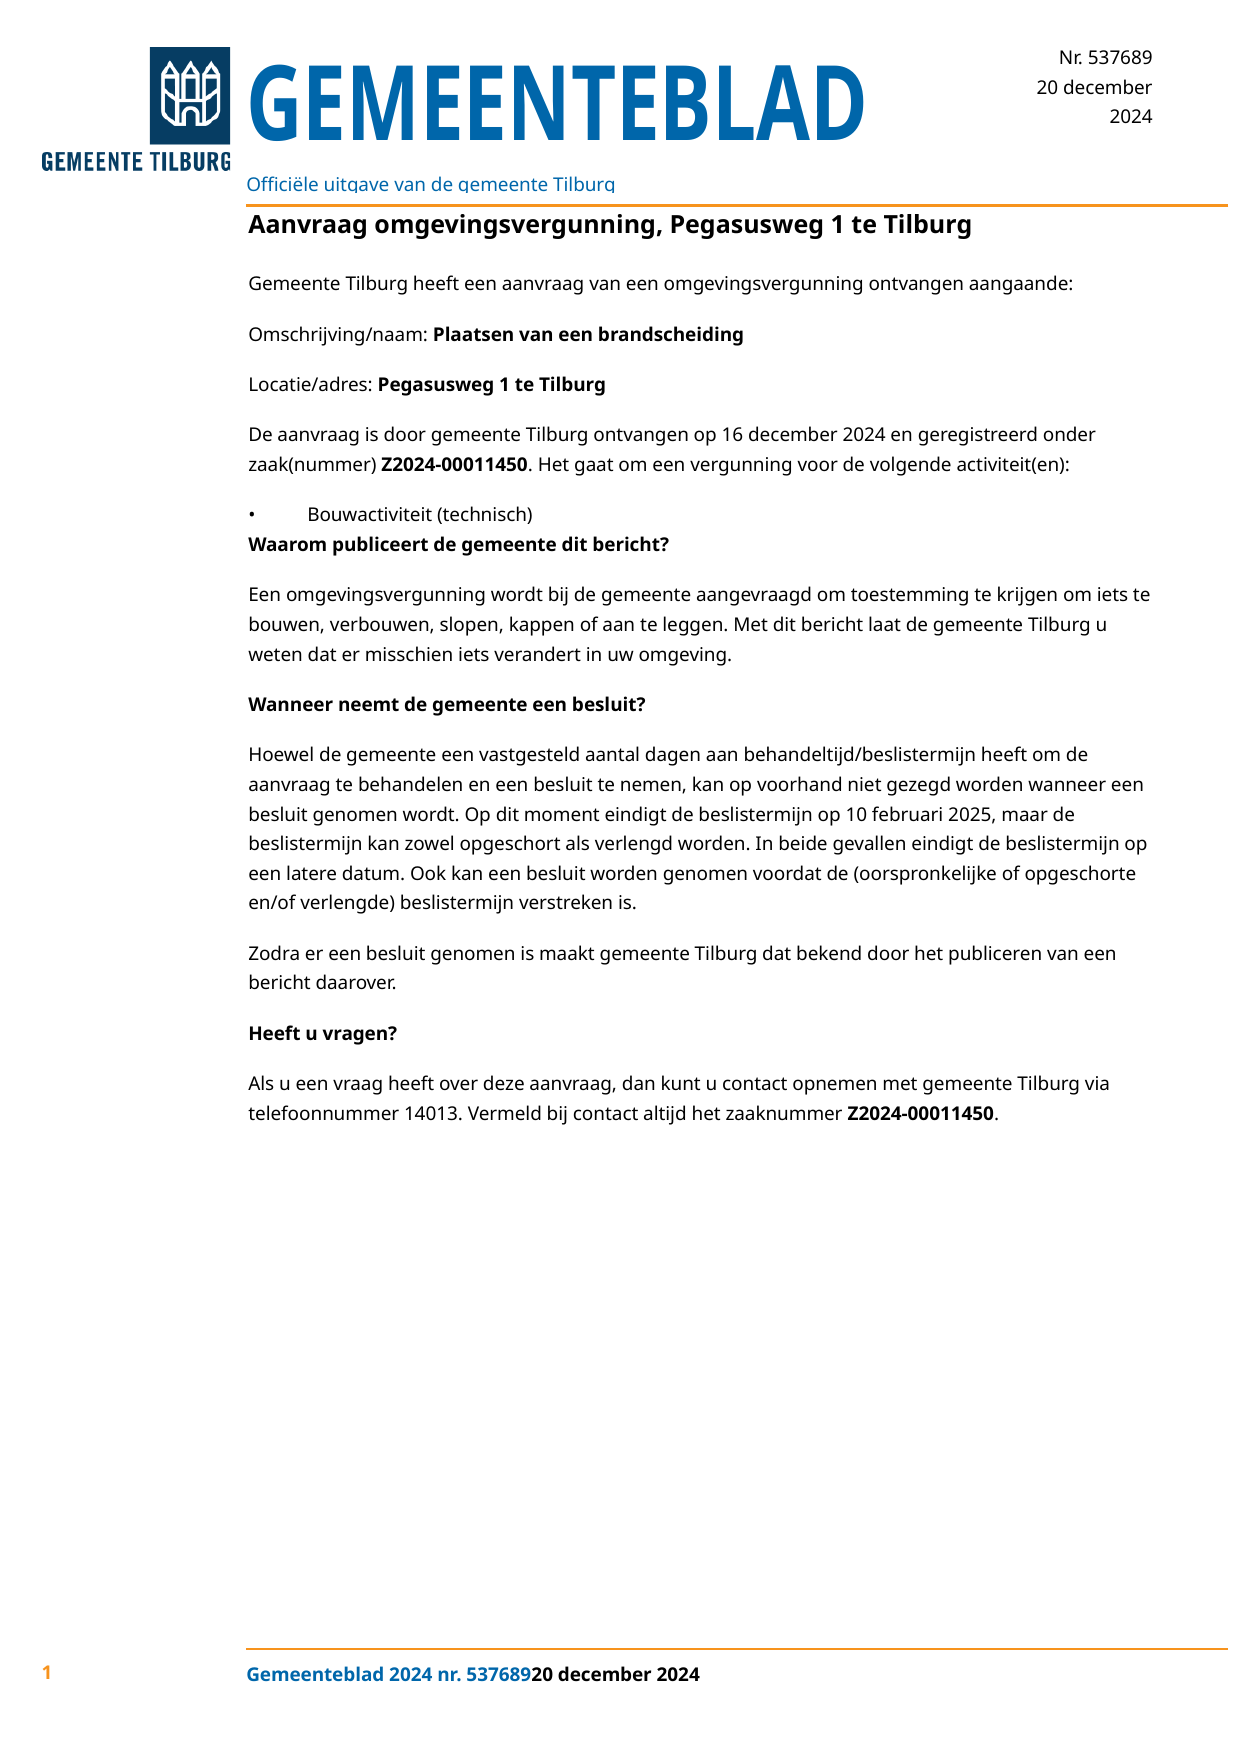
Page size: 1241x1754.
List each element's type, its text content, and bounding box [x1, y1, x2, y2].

text Een omgevingsvergunning wordt bij de gemeente aangevraagd om toestemming te krijgen om iets te bouwen, verbouwen, slopen, kappen of aan te leggen. Met dit bericht laat de gemeente Tilburg u weten dat er misschien iets verandert in uw omgeving. [248, 582, 1152, 666]
text Heeft u vragen? [248, 1020, 1152, 1046]
text Hoewel de gemeente een vastgesteld aantal dagen aan behandeltijd/beslistermijn heeft om de aanvraag te behandelen en een besluit te nemen, kan op voorhand niet gezegd worden wanneer een besluit genomen wordt. Op dit moment eindigt de beslistermijn op 10 februari 2025, maar de beslistermijn kan zowel opgeschort als verlengd worden. In beide gevallen eindigt de beslistermijn op een latere datum. Ook kan een besluit worden genomen voordat de (oorspronkelijke of opgeschorte en/of verlengde) beslistermijn verstreken is. [248, 742, 1152, 915]
text Als u een vraag heeft over deze aanvraag, dan kunt u contact opnemen met gemeente Tilburg via telefoonnummer 14013. Vermeld bij contact altijd het zaaknummer Z2024-00011450. [248, 1070, 1152, 1126]
text Gemeente Tilburg heeft een aanvraag van een omgevingsvergunning ontvangen aangaande: [248, 270, 1152, 296]
text Waarom publiceert de gemeente dit bericht? [248, 531, 1152, 557]
text Aanvraag omgevingsvergunning, Pegasusweg 1 te Tilburg [248, 207, 1152, 241]
text Locatie/adres: Pegasusweg 1 te Tilburg [248, 371, 1152, 397]
text Wanneer neemt de gemeente een besluit? [248, 691, 1152, 717]
picture [41, 47, 231, 172]
text De aanvraag is door gemeente Tilburg ontvangen op 16 december 2024 en geregistreerd onder zaak(nummer) Z2024-00011450. Het gaat om een vergunning voor de volgende activiteit(en): [248, 422, 1152, 477]
list Bouwactiviteit (technisch) [248, 502, 1152, 527]
text Omschrijving/naam: Plaatsen van een brandscheiding [248, 321, 1152, 346]
text Zodra er een besluit genomen is maakt gemeente Tilburg dat bekend door het publiceren van een bericht daarover. [248, 940, 1152, 995]
